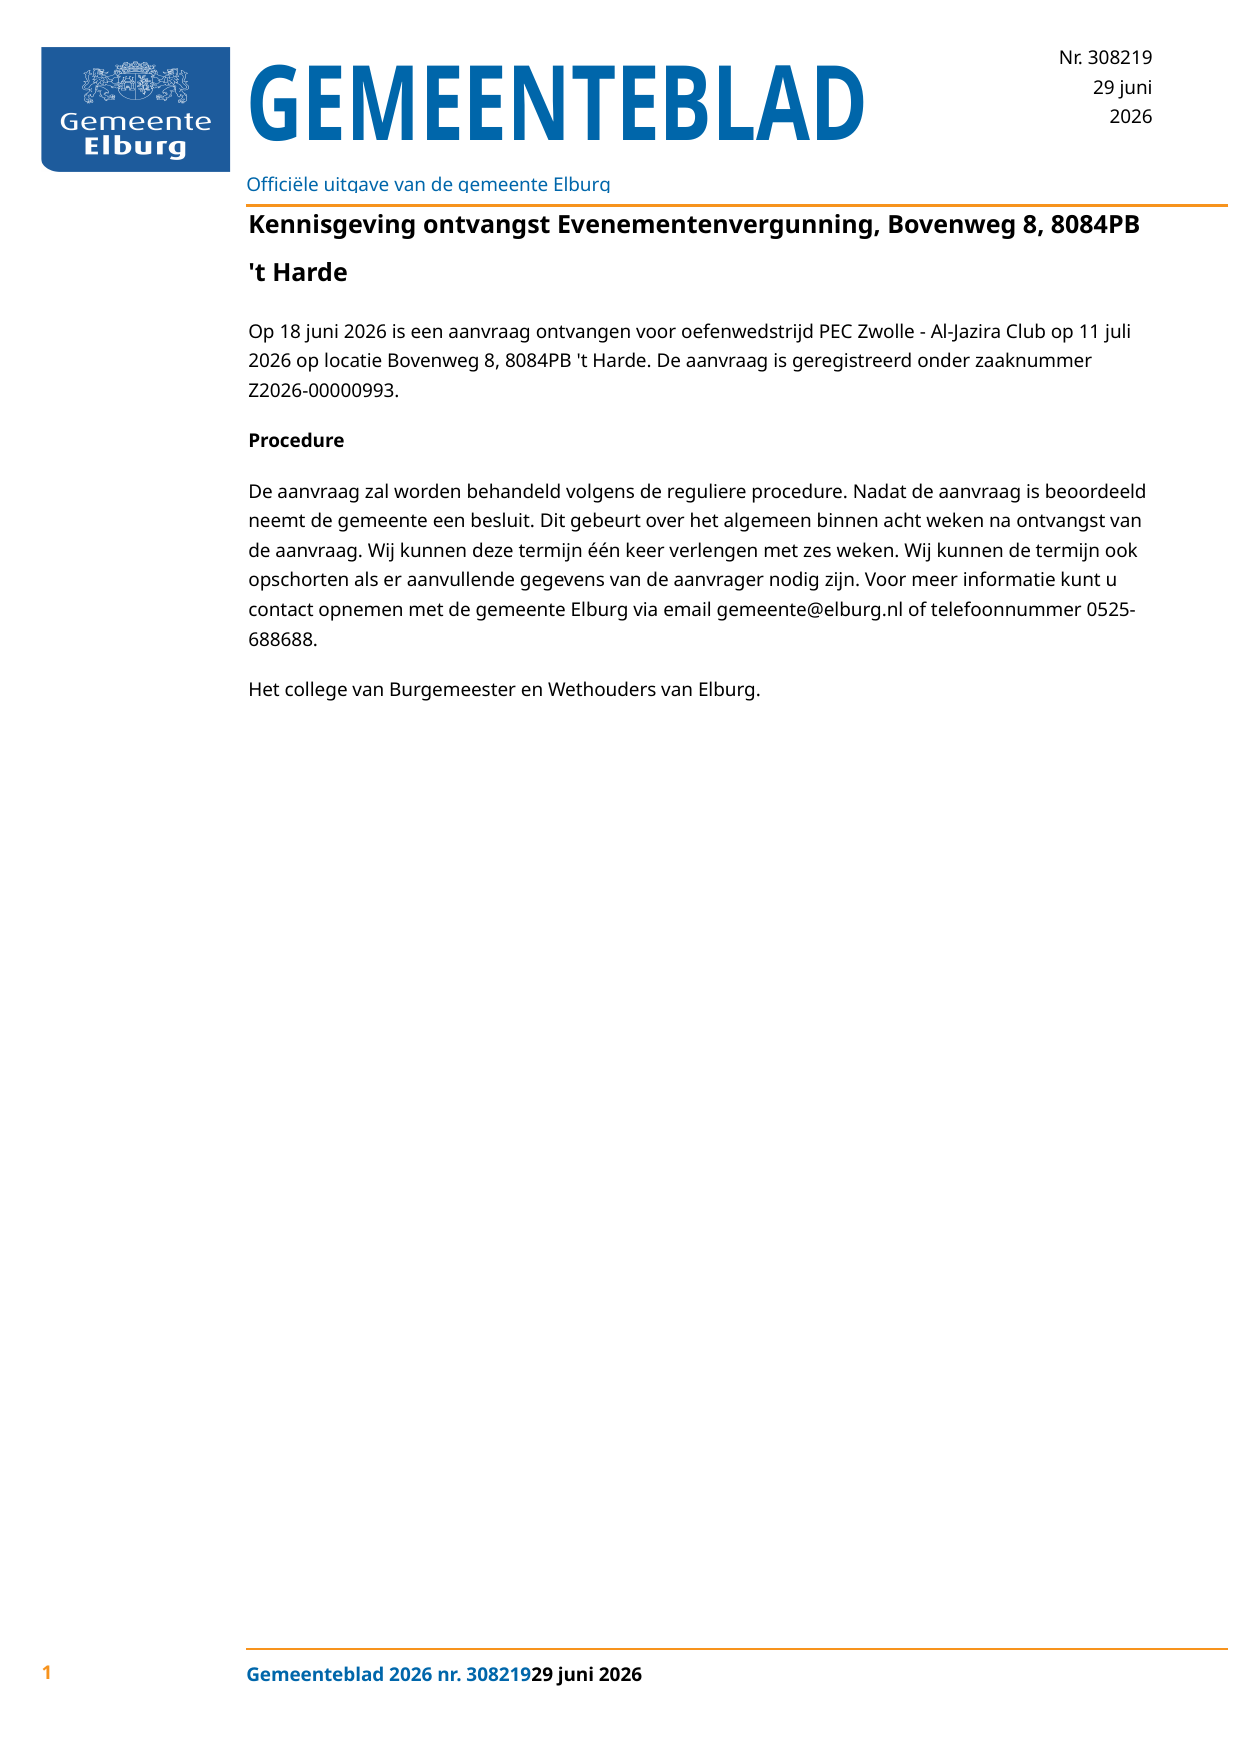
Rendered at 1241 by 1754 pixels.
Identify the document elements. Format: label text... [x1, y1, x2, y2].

picture [41, 47, 231, 172]
text Kennisgeving ontvangst Evenementenvergunning, Bovenweg 8, 8084PB 't Harde [248, 207, 1152, 288]
text Het college van Burgemeester en Wethouders van Elburg. [248, 676, 1152, 702]
text Op 18 juni 2026 is een aanvraag ontvangen voor oefenwedstrijd PEC Zwolle - Al-Jazira Club op 11 juli 2026 op locatie Bovenweg 8, 8084PB 't Harde. De aanvraag is geregistreerd onder zaaknummer Z2026-00000993. [248, 318, 1152, 403]
text De aanvraag zal worden behandeld volgens de reguliere procedure. Nadat de aanvraag is beoordeeld neemt de gemeente een besluit. Dit gebeurt over het algemeen binnen acht weken na ontvangst van de aanvraag. Wij kunnen deze termijn één keer verlengen met zes weken. Wij kunnen de termijn ook opschorten als er aanvullende gegevens van de aanvrager nodig zijn. Voor meer informatie kunt u contact opnemen met de gemeente Elburg via email gemeente@elburg.nl of telefoonnummer 0525-688688. [248, 478, 1152, 652]
text Procedure [248, 427, 1152, 453]
